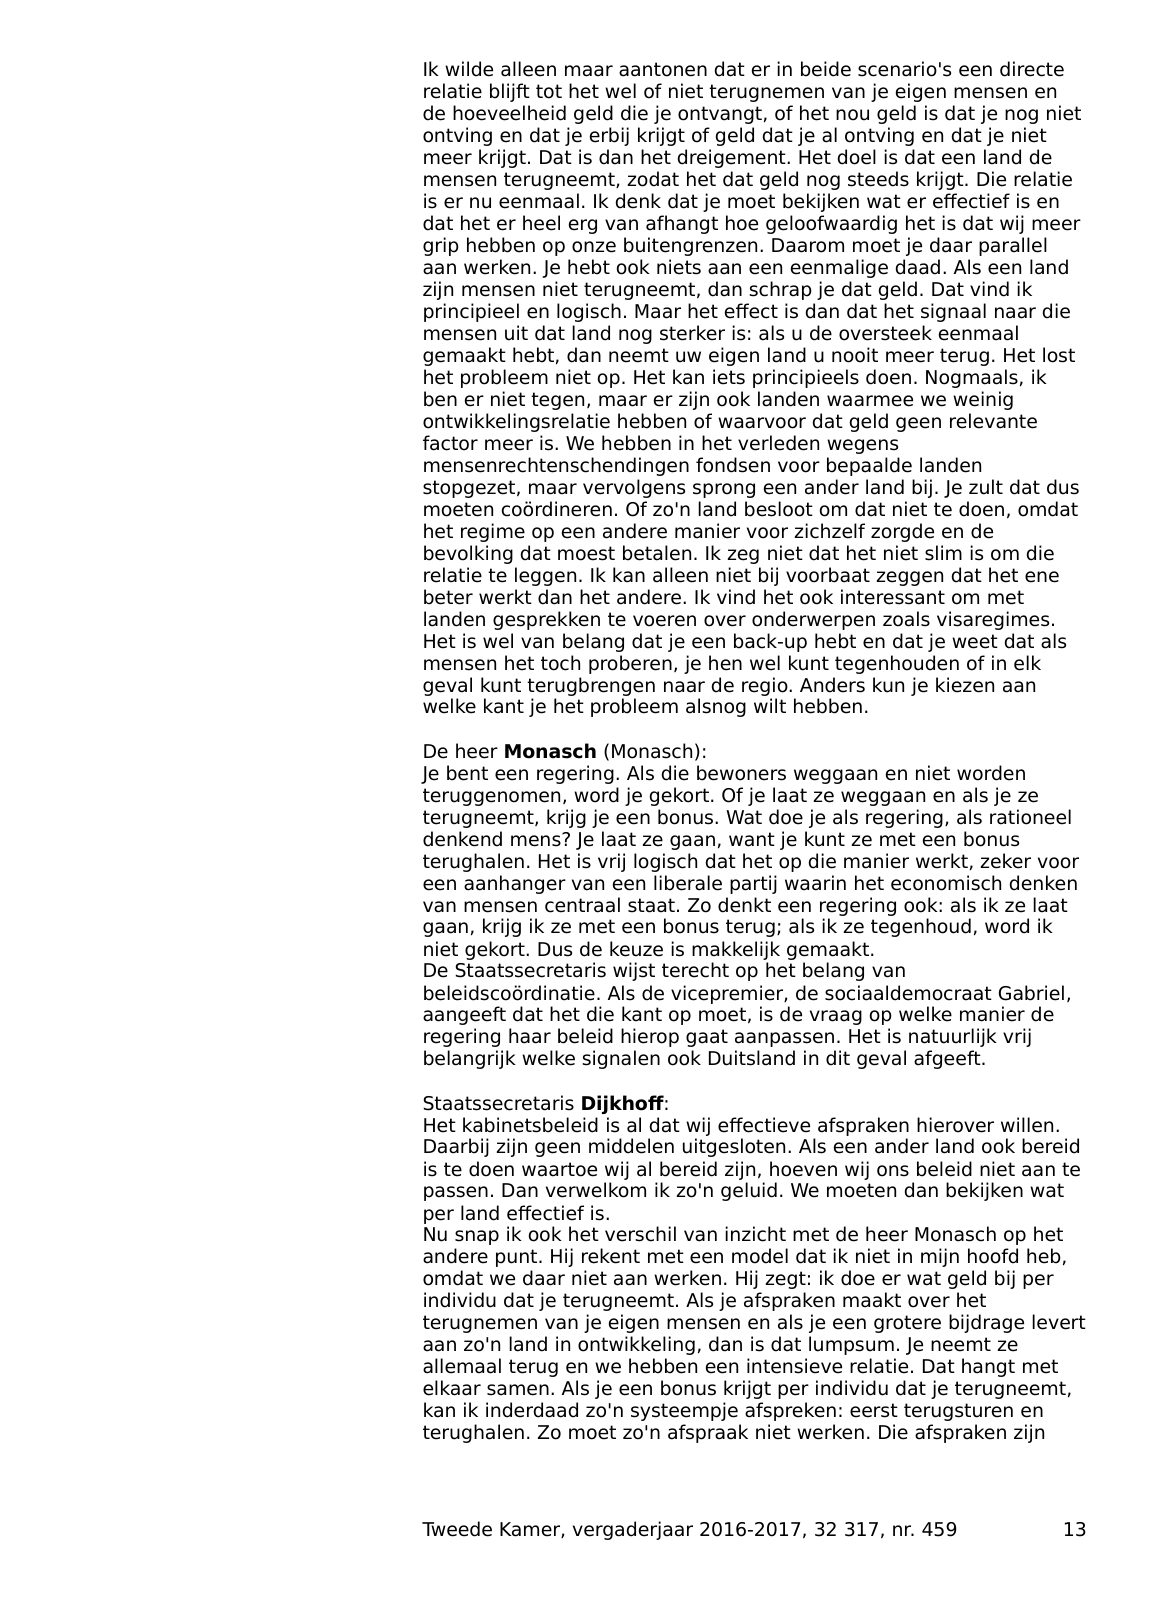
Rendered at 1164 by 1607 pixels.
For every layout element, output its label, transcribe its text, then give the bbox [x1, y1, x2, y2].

text Staatssecretaris Dijkhoff: [422, 1092, 1087, 1114]
text Ik wilde alleen maar aantonen dat er in beide scenario's een directe relatie blijft tot het wel of niet terugnemen van je eigen mensen en de hoeveelheid geld die je ontvangt, of het nou geld is dat je nog niet ontving en dat je erbij krijgt of geld dat je al ontving en dat je niet meer krijgt. Dat is dan het dreigement. Het doel is dat een land de mensen terugneemt, zodat het dat geld nog steeds krijgt. Die relatie is er nu eenmaal. Ik denk dat je moet bekijken wat er effectief is en dat het er heel erg van afhangt hoe geloofwaardig het is dat wij meer grip hebben op onze buitengrenzen. Daarom moet je daar parallel aan werken. Je hebt ook niets aan een eenmalige daad. Als een land zijn mensen niet terugneemt, dan schrap je dat geld. Dat vind ik principieel en logisch. Maar het effect is dan dat het signaal naar die mensen uit dat land nog sterker is: als u de oversteek eenmaal gemaakt hebt, dan neemt uw eigen land u nooit meer terug. Het lost het probleem niet op. Het kan iets principieels doen. Nogmaals, ik ben er niet tegen, maar er zijn ook landen waarmee we weinig ontwikkelingsrelatie hebben of waarvoor dat geld geen relevante factor meer is. We hebben in het verleden wegens mensenrechtenschendingen fondsen voor bepaalde landen stopgezet, maar vervolgens sprong een ander land bij. Je zult dat dus moeten coördineren. Of zo'n land besloot om dat niet te doen, omdat het regime op een andere manier voor zichzelf zorgde en de bevolking dat moest betalen. Ik zeg niet dat het niet slim is om die relatie te leggen. Ik kan alleen niet bij voorbaat zeggen dat het ene beter werkt dan het andere. Ik vind het ook interessant om met landen gesprekken te voeren over onderwerpen zoals visaregimes. Het is wel van belang dat je een back-up hebt en dat je weet dat als mensen het toch proberen, je hen wel kunt tegenhouden of in elk geval kunt terugbrengen naar de regio. Anders kun je kiezen aan welke kant je het probleem alsnog wilt hebben. [422, 59, 1087, 718]
text De heer Monasch (Monasch): [422, 741, 1087, 763]
text Je bent een regering. Als die bewoners weggaan en niet worden teruggenomen, word je gekort. Of je laat ze weggaan en als je ze terugneemt, krijg je een bonus. Wat doe je als regering, als rationeel denkend mens? Je laat ze gaan, want je kunt ze met een bonus terughalen. Het is vrij logisch dat het op die manier werkt, zeker voor een aanhanger van een liberale partij waarin het economisch denken van mensen centraal staat. Zo denkt een regering ook: als ik ze laat gaan, krijg ik ze met een bonus terug; als ik ze tegenhoud, word ik niet gekort. Dus de keuze is makkelijk gemaakt. [422, 763, 1087, 960]
text Nu snap ik ook het verschil van inzicht met de heer Monasch op het andere punt. Hij rekent met een model dat ik niet in mijn hoofd heb, omdat we daar niet aan werken. Hij zegt: ik doe er wat geld bij per individu dat je terugneemt. Als je afspraken maakt over het terugnemen van je eigen mensen en als je een grotere bijdrage levert aan zo'n land in ontwikkeling, dan is dat lumpsum. Je neemt ze allemaal terug en we hebben een intensieve relatie. Dat hangt met elkaar samen. Als je een bonus krijgt per individu dat je terugneemt, kan ik inderdaad zo'n systeempje afspreken: eerst terugsturen en terughalen. Zo moet zo'n afspraak niet werken. Die afspraken zijn [422, 1224, 1087, 1444]
text De Staatssecretaris wijst terecht op het belang van beleidscoördinatie. Als de vicepremier, de sociaaldemocraat Gabriel, aangeeft dat het die kant op moet, is de vraag op welke manier de regering haar beleid hierop gaat aanpassen. Het is natuurlijk vrij belangrijk welke signalen ook Duitsland in dit geval afgeeft. [422, 960, 1087, 1070]
text Het kabinetsbeleid is al dat wij effectieve afspraken hierover willen. Daarbij zijn geen middelen uitgesloten. Als een ander land ook bereid is te doen waartoe wij al bereid zijn, hoeven wij ons beleid niet aan te passen. Dan verwelkom ik zo'n geluid. We moeten dan bekijken wat per land effectief is. [422, 1114, 1087, 1224]
